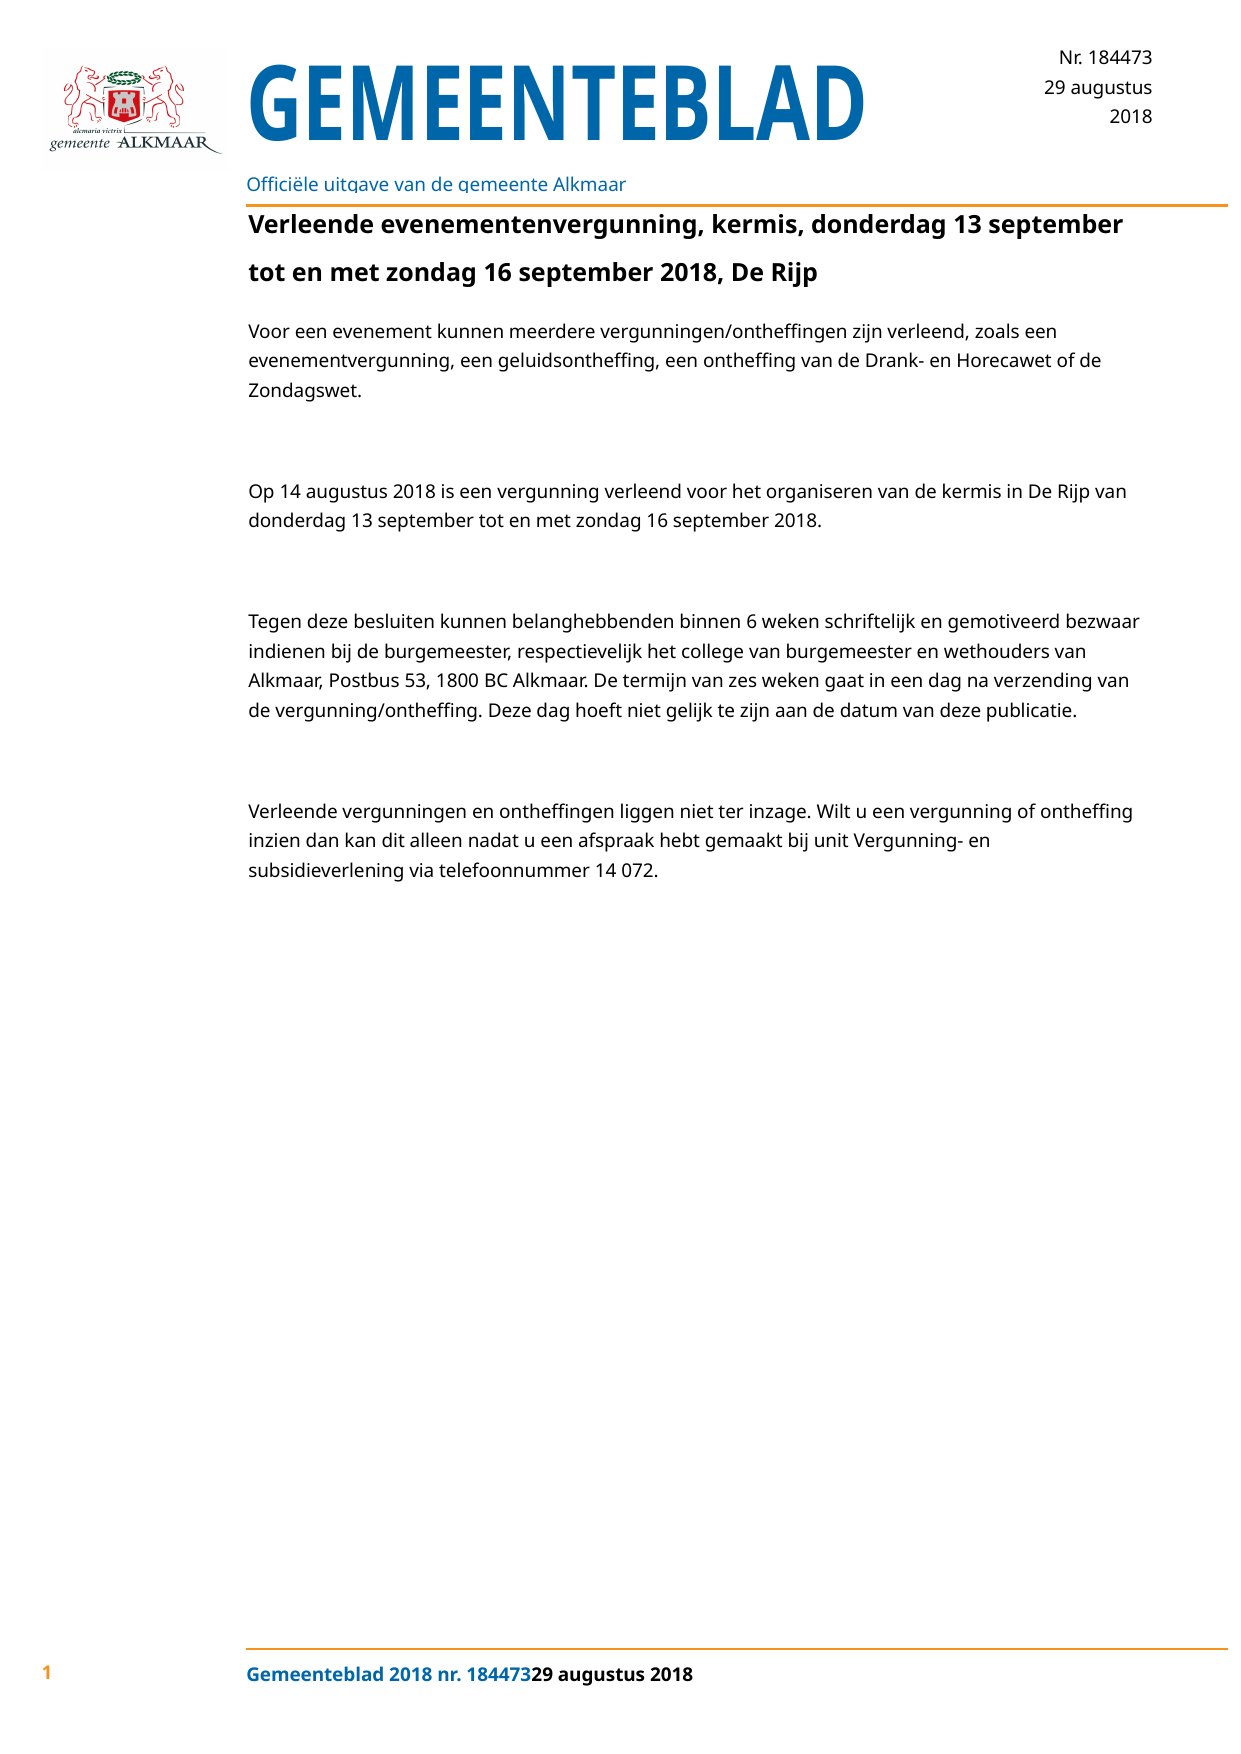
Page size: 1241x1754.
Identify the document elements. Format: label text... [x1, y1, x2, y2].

text Op 14 augustus 2018 is een vergunning verleend voor het organiseren van de kermis in De Rijp van donderdag 13 september tot en met zondag 16 september 2018. [248, 478, 1152, 533]
picture [41, 47, 231, 172]
text Tegen deze besluiten kunnen belanghebbenden binnen 6 weken schriftelijk en gemotiveerd bezwaar indienen bij de burgemeester, respectievelijk het college van burgemeester en wethouders van Alkmaar, Postbus 53, 1800 BC Alkmaar. De termijn van zes weken gaat in een dag na verzending van de vergunning/ontheffing. Deze dag hoeft niet gelijk te zijn aan de datum van deze publicatie. [248, 608, 1152, 723]
text Voor een evenement kunnen meerdere vergunningen/ontheffingen zijn verleend, zoals een evenementvergunning, een geluidsontheffing, een ontheffing van de Drank- en Horecawet of de Zondagswet. [248, 318, 1152, 403]
text Verleende vergunningen en ontheffingen liggen niet ter inzage. Wilt u een vergunning of ontheffing inzien dan kan dit alleen nadat u een afspraak hebt gemaakt bij unit Vergunning- en subsidieverlening via telefoonnummer 14 072. [248, 798, 1152, 883]
text Verleende evenementenvergunning, kermis, donderdag 13 september tot en met zondag 16 september 2018, De Rijp [248, 207, 1152, 288]
